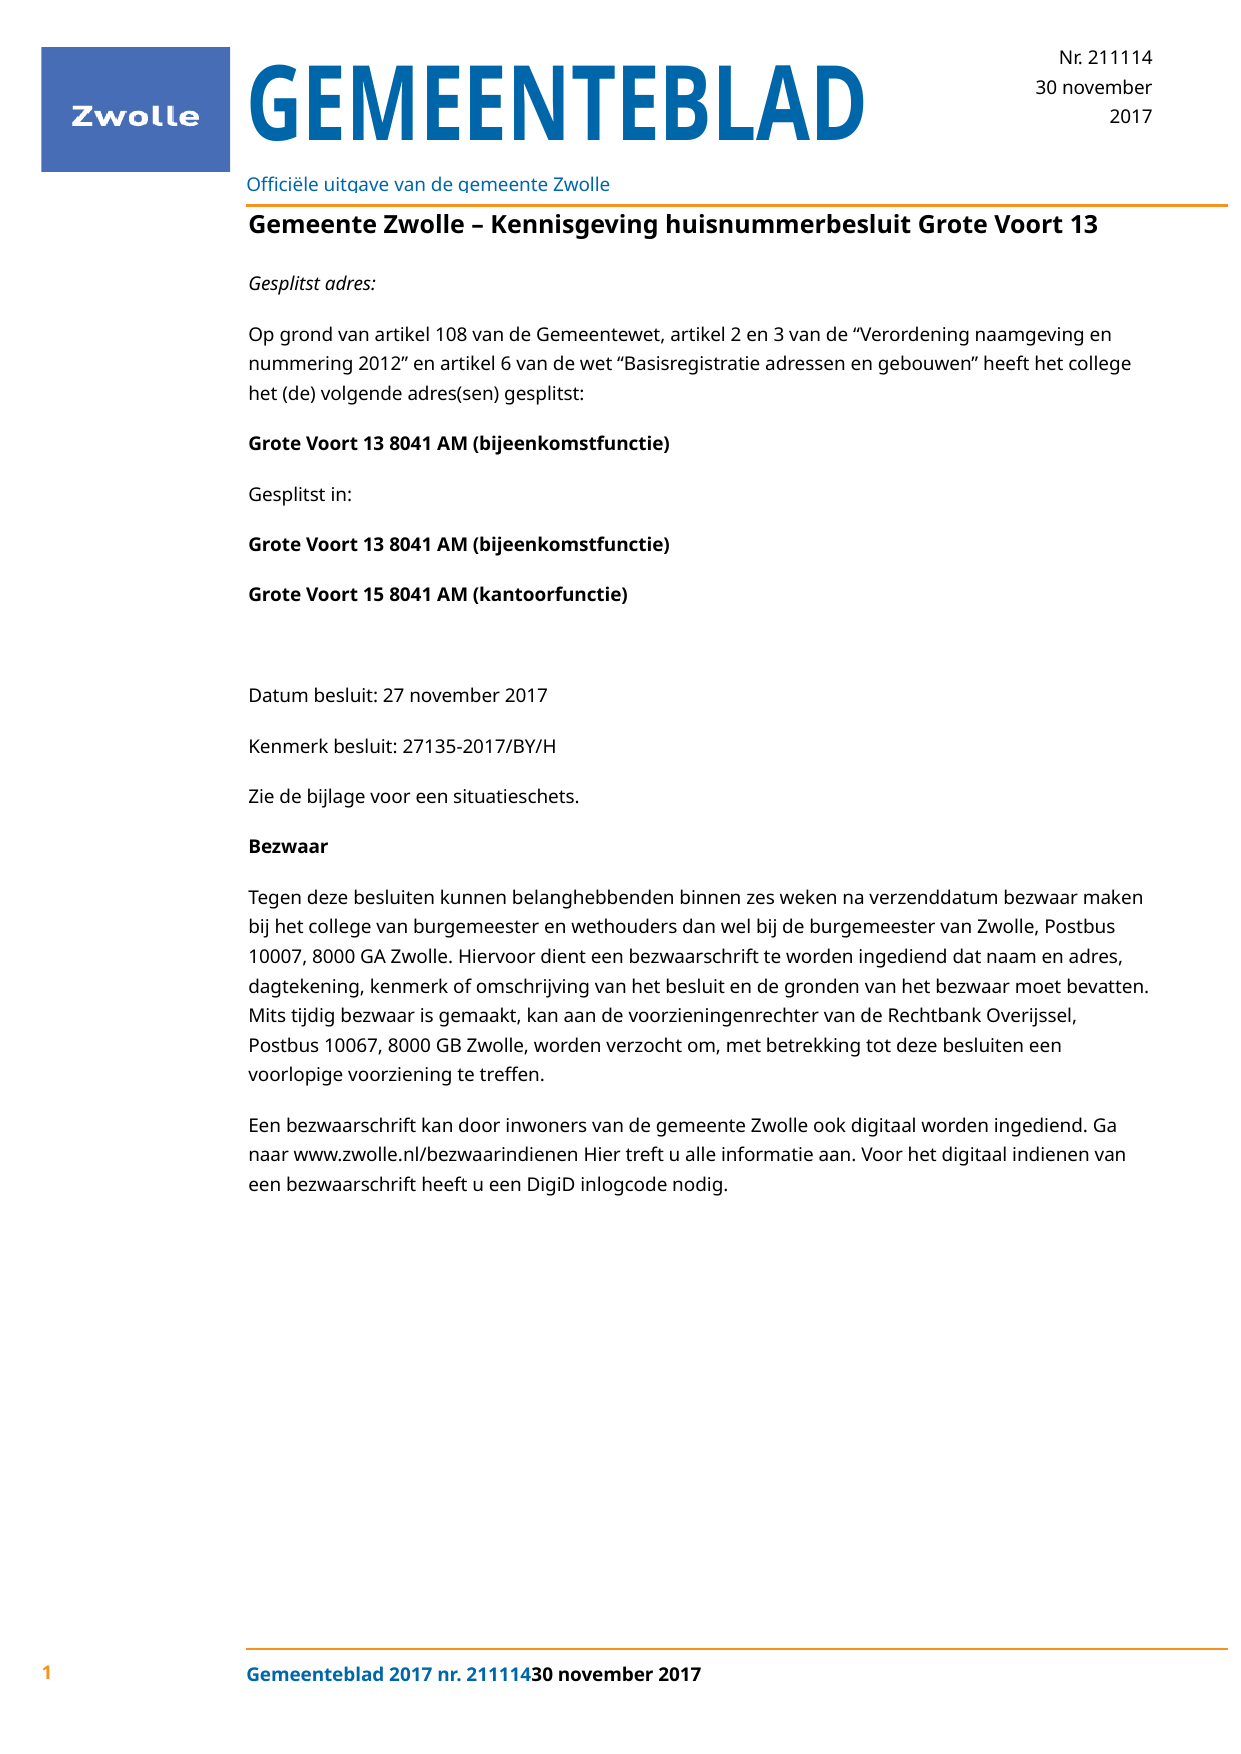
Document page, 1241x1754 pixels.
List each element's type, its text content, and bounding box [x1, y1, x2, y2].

text Bezwaar [248, 834, 1152, 859]
text Zie de bijlage voor een situatieschets. [248, 783, 1152, 809]
text Datum besluit: 27 november 2017 [248, 682, 1152, 708]
text Gesplitst adres: [248, 270, 1152, 296]
text Op grond van artikel 108 van de Gemeentewet, artikel 2 en 3 van de “Verordening naamgeving en nummering 2012” en artikel 6 van de wet “Basisregistratie adressen en gebouwen” heeft het college het (de) volgende adres(sen) gesplitst: [248, 321, 1152, 406]
text Kenmerk besluit: 27135-2017/BY/H [248, 733, 1152, 758]
text Gemeente Zwolle – Kennisgeving huisnummerbesluit Grote Voort 13 [248, 207, 1152, 241]
text Grote Voort 13 8041 AM (bijeenkomstfunctie) [248, 531, 1152, 557]
picture [41, 47, 231, 172]
text Grote Voort 13 8041 AM (bijeenkomstfunctie) [248, 430, 1152, 456]
text Een bezwaarschrift kan door inwoners van de gemeente Zwolle ook digitaal worden ingediend. Ga naar www.zwolle.nl/bezwaarindienen Hier treft u alle informatie aan. Voor het digitaal indienen van een bezwaarschrift heeft u een DigiD inlogcode nodig. [248, 1112, 1152, 1197]
text Tegen deze besluiten kunnen belanghebbenden binnen zes weken na verzenddatum bezwaar maken bij het college van burgemeester en wethouders dan wel bij de burgemeester van Zwolle, Postbus 10007, 8000 GA Zwolle. Hiervoor dient een bezwaarschrift te worden ingediend dat naam en adres, dagtekening, kenmerk of omschrijving van het besluit en de gronden van het bezwaar moet bevatten. Mits tijdig bezwaar is gemaakt, kan aan de voorzieningenrechter van de Rechtbank Overijssel, Postbus 10067, 8000 GB Zwolle, worden verzocht om, met betrekking tot deze besluiten een voorlopige voorziening te treffen. [248, 884, 1152, 1087]
text Gesplitst in: [248, 481, 1152, 506]
text Grote Voort 15 8041 AM (kantoorfunctie) [248, 582, 1152, 607]
